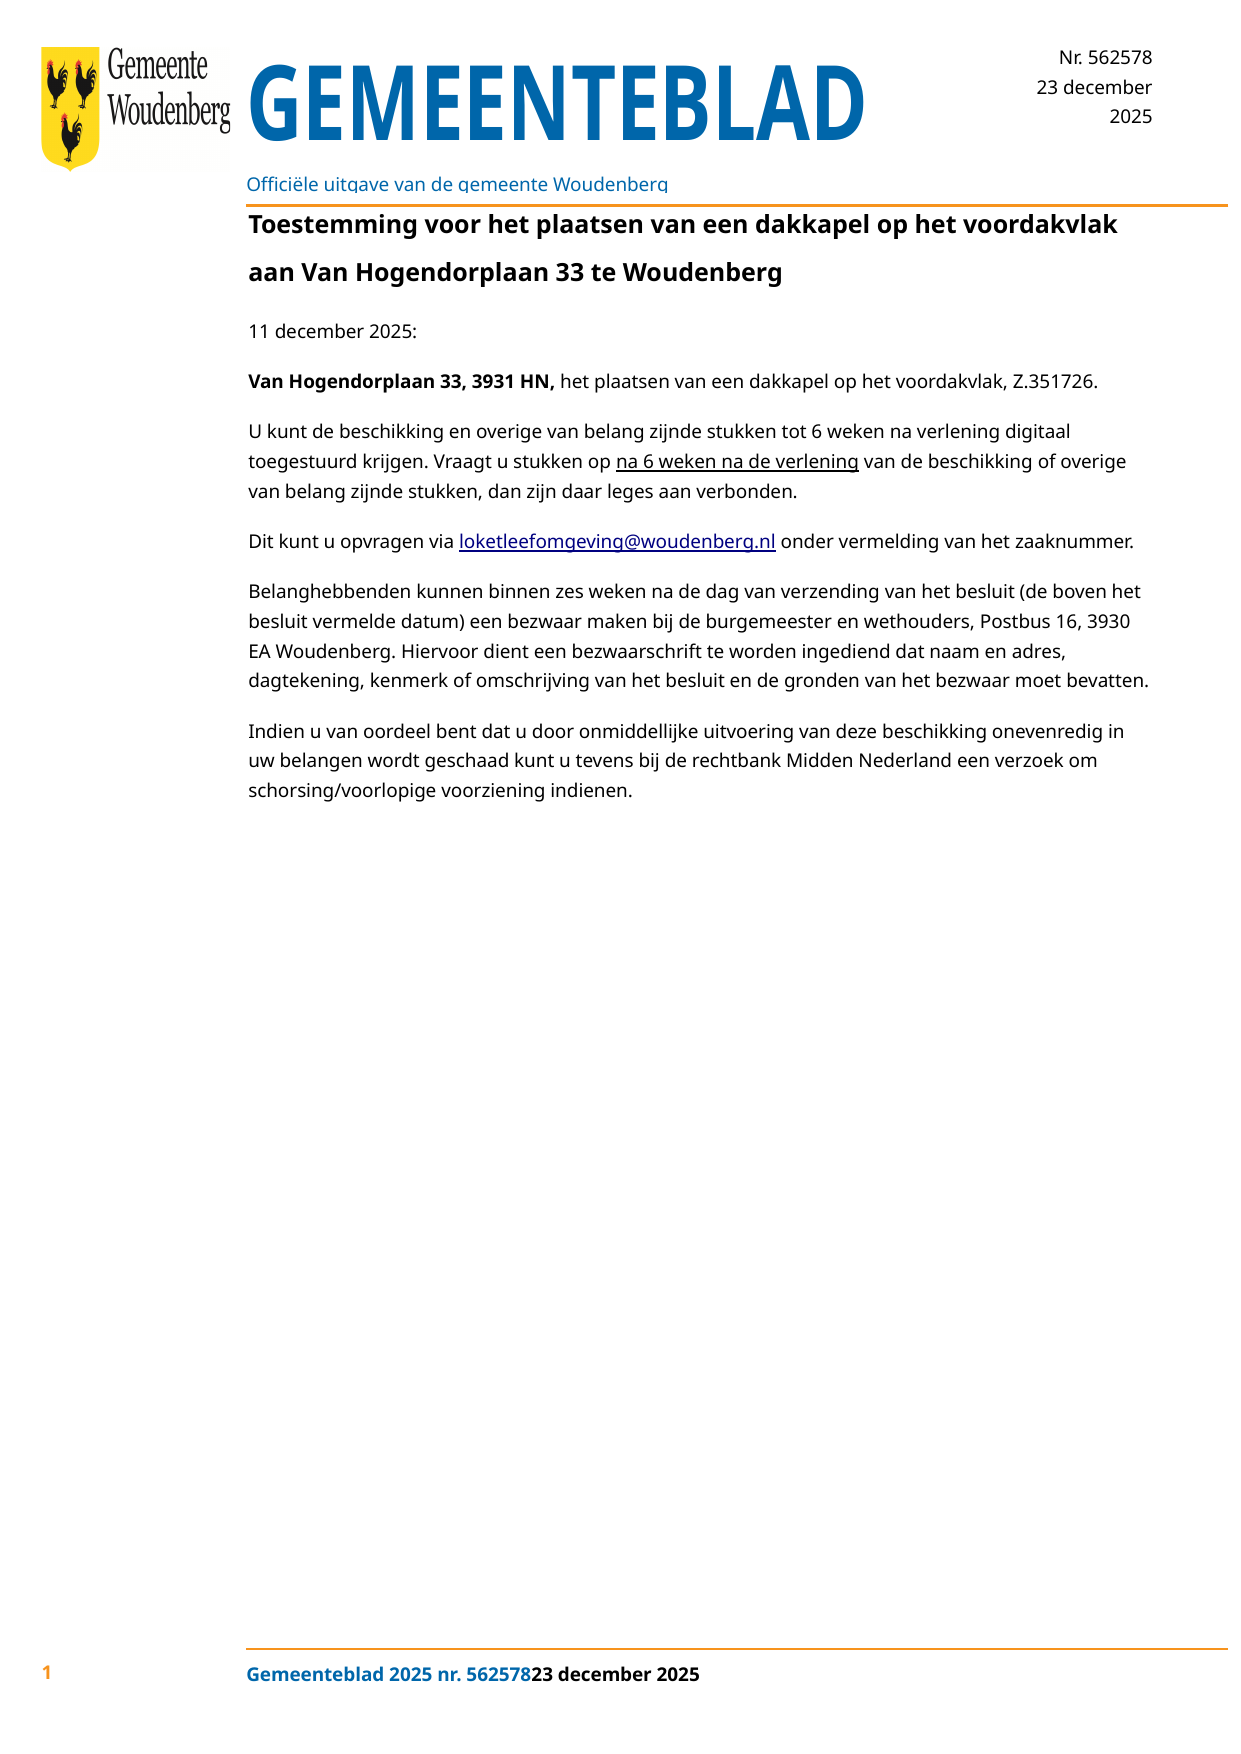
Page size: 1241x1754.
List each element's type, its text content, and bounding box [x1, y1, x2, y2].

text Van Hogendorplaan 33, 3931 HN, het plaatsen van een dakkapel op het voordakvlak, Z.351726. [248, 368, 1152, 394]
text Dit kunt u opvragen via loketleefomgeving@woudenberg.nl onder vermelding van het zaaknummer. [248, 528, 1152, 554]
picture [41, 47, 231, 172]
text Belanghebbenden kunnen binnen zes weken na de dag van verzending van het besluit (de boven het besluit vermelde datum) een bezwaar maken bij de burgemeester en wethouders, Postbus 16, 3930 EA Woudenberg. Hiervoor dient een bezwaarschrift te worden ingediend dat naam en adres, dagtekening, kenmerk of omschrijving van het besluit en de gronden van het bezwaar moet bevatten. [248, 579, 1152, 693]
text Toestemming voor het plaatsen van een dakkapel op het voordakvlak aan Van Hogendorplaan 33 te Woudenberg [248, 207, 1152, 288]
text Indien u van oordeel bent dat u door onmiddellijke uitvoering van deze beschikking onevenredig in uw belangen wordt geschaad kunt u tevens bij de rechtbank Midden Nederland een verzoek om schorsing/voorlopige voorziening indienen. [248, 718, 1152, 803]
text U kunt de beschikking en overige van belang zijnde stukken tot 6 weken na verlening digitaal toegestuurd krijgen. Vraagt u stukken op na 6 weken na de verlening van de beschikking of overige van belang zijnde stukken, dan zijn daar leges aan verbonden. [248, 419, 1152, 504]
text 11 december 2025: [248, 318, 1152, 344]
